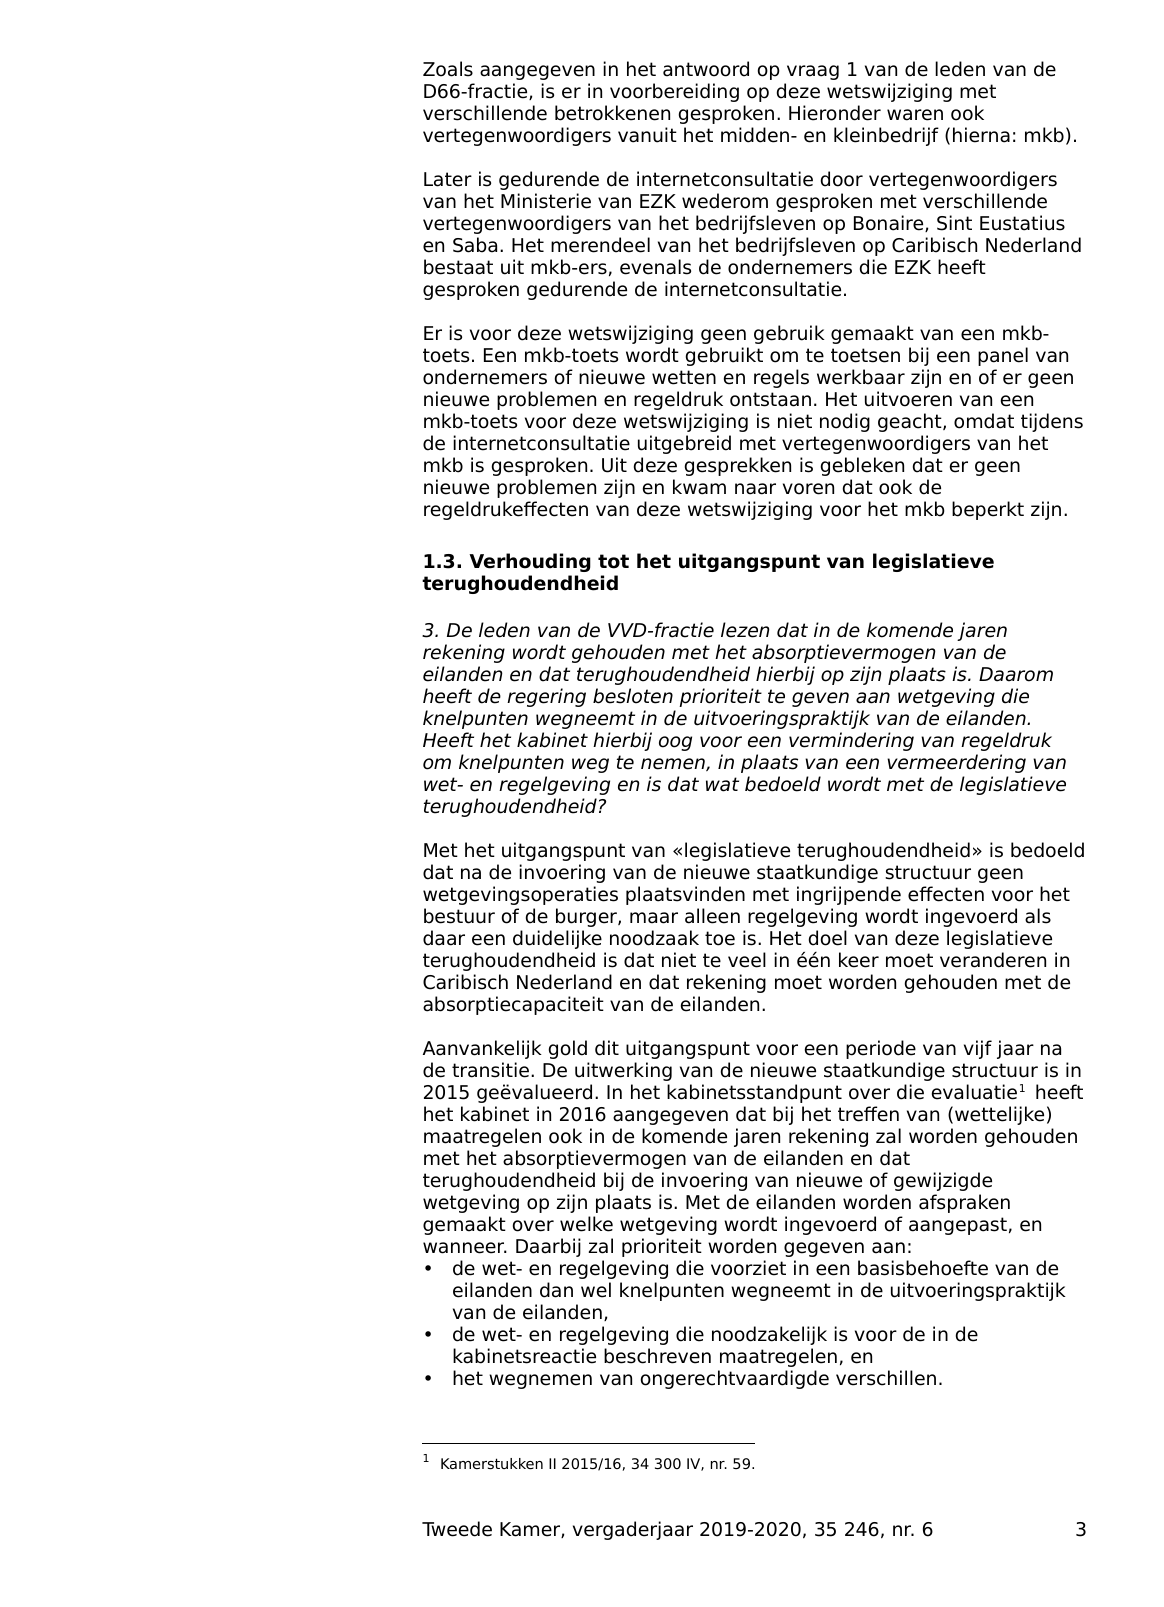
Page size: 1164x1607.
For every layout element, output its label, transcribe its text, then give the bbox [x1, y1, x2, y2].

text • de wet- en regelgeving die voorziet in een basisbehoefte van de eilanden dan wel knelpunten wegneemt in de uitvoeringspraktijk van de eilanden, [422, 1258, 1087, 1324]
text 3. De leden van de VVD-fractie lezen dat in de komende jaren rekening wordt gehouden met het absorptievermogen van de eilanden en dat terughoudendheid hierbij op zijn plaats is. Daarom heeft de regering besloten prioriteit te geven aan wetgeving die knelpunten wegneemt in de uitvoeringspraktijk van de eilanden. Heeft het kabinet hierbij oog voor een vermindering van regeldruk om knelpunten weg te nemen, in plaats van een vermeerdering van wet- en regelgeving en is dat wat bedoeld wordt met de legislatieve terughoudendheid? [422, 620, 1087, 818]
subtitle 1.3. Verhouding tot het uitgangspunt van legislatieve terughoudendheid [422, 551, 1087, 595]
text • de wet- en regelgeving die noodzakelijk is voor de in de kabinetsreactie beschreven maatregelen, en [422, 1324, 1087, 1368]
text Aanvankelijk gold dit uitgangspunt voor een periode van vijf jaar na de transitie. De uitwerking van de nieuwe staatkundige structuur is in 2015 geëvalueerd. In het kabinetsstandpunt over die evaluatie heeft het kabinet in 2016 aangegeven dat bij het treffen van (wettelijke) maatregelen ook in de komende jaren rekening zal worden gehouden met het absorptievermogen van de eilanden en dat terughoudendheid bij de invoering van nieuwe of gewijzigde wetgeving op zijn plaats is. Met de eilanden worden afspraken gemaakt over welke wetgeving wordt ingevoerd of aangepast, en wanneer. Daarbij zal prioriteit worden gegeven aan: [422, 1038, 1087, 1258]
text Zoals aangegeven in het antwoord op vraag 1 van de leden van de D66-fractie, is er in voorbereiding op deze wetswijziging met verschillende betrokkenen gesproken. Hieronder waren ook vertegenwoordigers vanuit het midden- en kleinbedrijf (hierna: mkb). [422, 59, 1087, 147]
text Met het uitgangspunt van «legislatieve terughoudendheid» is bedoeld dat na de invoering van de nieuwe staatkundige structuur geen wetgevingsoperaties plaatsvinden met ingrijpende effecten voor het bestuur of de burger, maar alleen regelgeving wordt ingevoerd als daar een duidelijke noodzaak toe is. Het doel van deze legislatieve terughoudendheid is dat niet te veel in één keer moet veranderen in Caribisch Nederland en dat rekening moet worden gehouden met de absorptiecapaciteit van de eilanden. [422, 840, 1087, 1016]
text • het wegnemen van ongerechtvaardigde verschillen. [422, 1368, 1087, 1390]
text Er is voor deze wetswijziging geen gebruik gemaakt van een mkb-toets. Een mkb-toets wordt gebruikt om te toetsen bij een panel van ondernemers of nieuwe wetten en regels werkbaar zijn en of er geen nieuwe problemen en regeldruk ontstaan. Het uitvoeren van een mkb-toets voor deze wetswijziging is niet nodig geacht, omdat tijdens de internetconsultatie uitgebreid met vertegenwoordigers van het mkb is gesproken. Uit deze gesprekken is gebleken dat er geen nieuwe problemen zijn en kwam naar voren dat ook de regeldrukeffecten van deze wetswijziging voor het mkb beperkt zijn. [422, 323, 1087, 521]
text Kamerstukken II 2015/16, 34 300 IV, nr. 59. [422, 1452, 1087, 1474]
text Later is gedurende de internetconsultatie door vertegenwoordigers van het Ministerie van EZK wederom gesproken met verschillende vertegenwoordigers van het bedrijfsleven op Bonaire, Sint Eustatius en Saba. Het merendeel van het bedrijfsleven op Caribisch Nederland bestaat uit mkb-ers, evenals de ondernemers die EZK heeft gesproken gedurende de internetconsultatie. [422, 169, 1087, 301]
